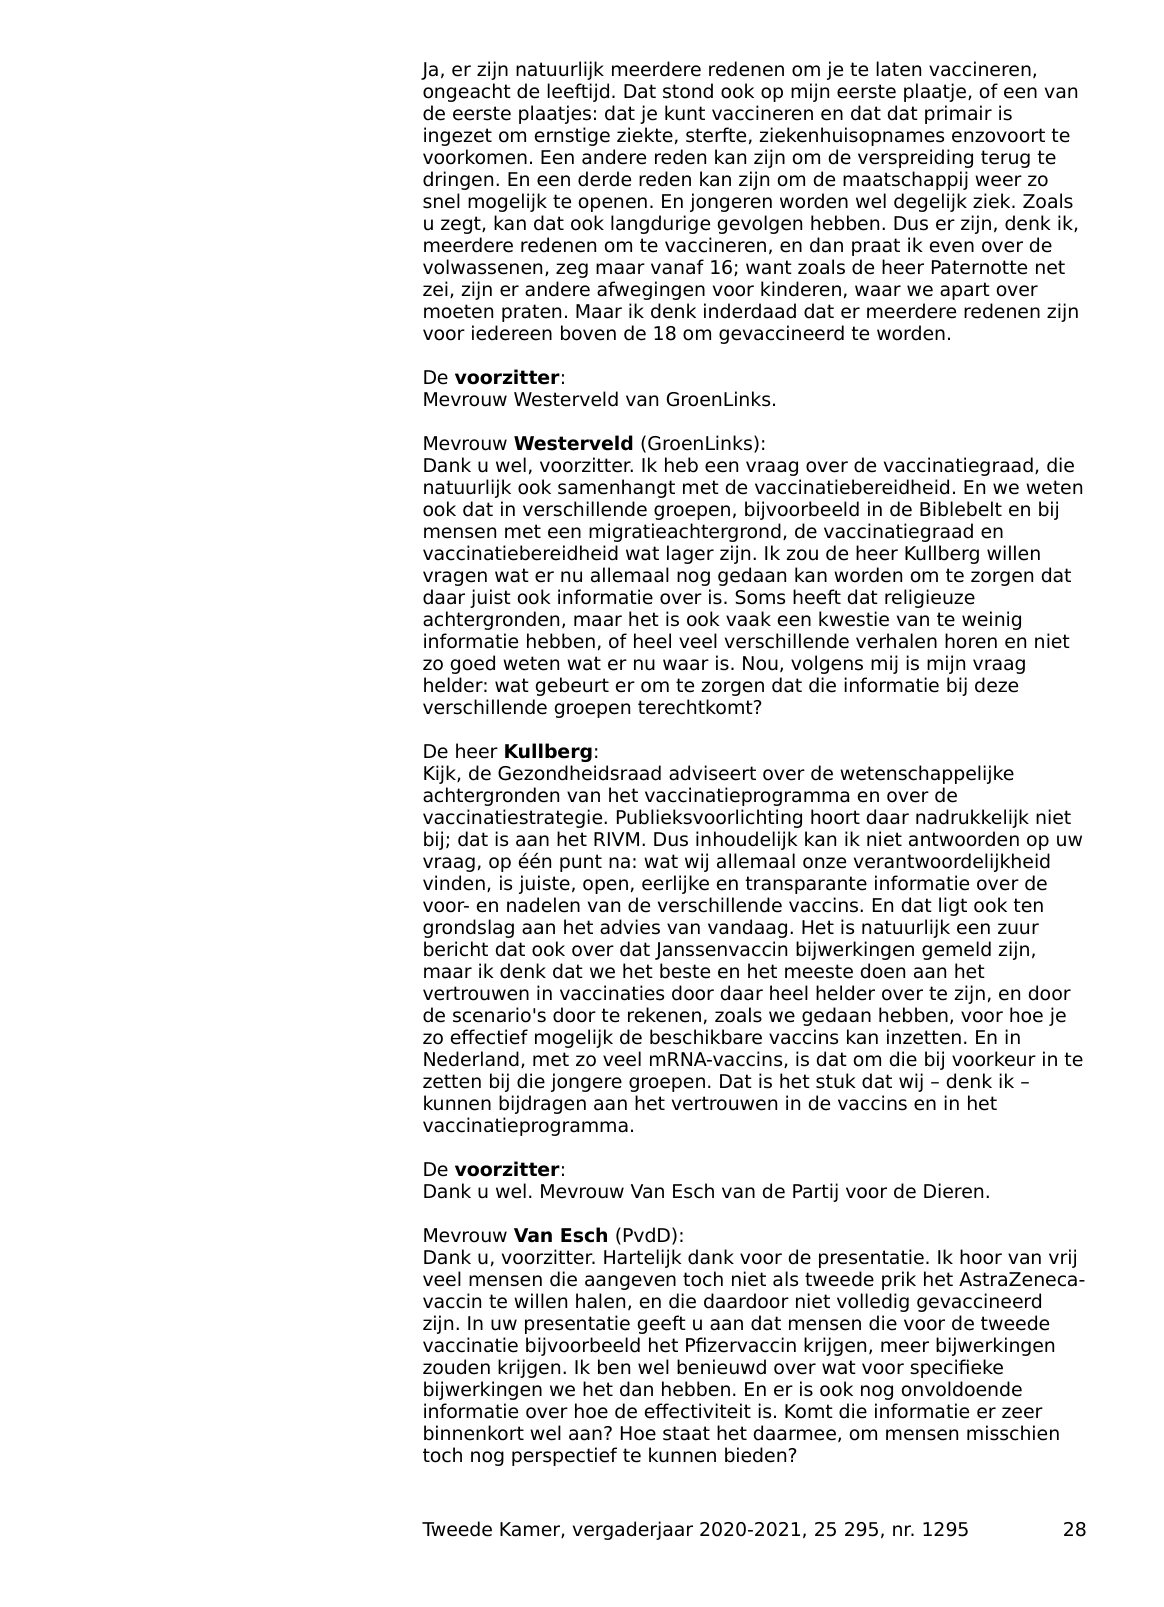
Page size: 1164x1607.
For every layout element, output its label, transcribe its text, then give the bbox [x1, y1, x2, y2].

text Dank u wel, voorzitter. Ik heb een vraag over de vaccinatiegraad, die natuurlijk ook samenhangt met de vaccinatiebereidheid. En we weten ook dat in verschillende groepen, bijvoorbeeld in de Biblebelt en bij mensen met een migratieachtergrond, de vaccinatiegraad en vaccinatiebereidheid wat lager zijn. Ik zou de heer Kullberg willen vragen wat er nu allemaal nog gedaan kan worden om te zorgen dat daar juist ook informatie over is. Soms heeft dat religieuze achtergronden, maar het is ook vaak een kwestie van te weinig informatie hebben, of heel veel verschillende verhalen horen en niet zo goed weten wat er nu waar is. Nou, volgens mij is mijn vraag helder: wat gebeurt er om te zorgen dat die informatie bij deze verschillende groepen terechtkomt? [422, 455, 1087, 719]
text De heer Kullberg: [422, 741, 1087, 763]
text Kijk, de Gezondheidsraad adviseert over de wetenschappelijke achtergronden van het vaccinatieprogramma en over de vaccinatiestrategie. Publieksvoorlichting hoort daar nadrukkelijk niet bij; dat is aan het RIVM. Dus inhoudelijk kan ik niet antwoorden op uw vraag, op één punt na: wat wij allemaal onze verantwoordelijkheid vinden, is juiste, open, eerlijke en transparante informatie over de voor- en nadelen van de verschillende vaccins. En dat ligt ook ten grondslag aan het advies van vandaag. Het is natuurlijk een zuur bericht dat ook over dat Janssenvaccin bijwerkingen gemeld zijn, maar ik denk dat we het beste en het meeste doen aan het vertrouwen in vaccinaties door daar heel helder over te zijn, en door de scenario's door te rekenen, zoals we gedaan hebben, voor hoe je zo effectief mogelijk de beschikbare vaccins kan inzetten. En in Nederland, met zo veel mRNA-vaccins, is dat om die bij voorkeur in te zetten bij die jongere groepen. Dat is het stuk dat wij – denk ik – kunnen bijdragen aan het vertrouwen in de vaccins en in het vaccinatieprogramma. [422, 763, 1087, 1137]
text Dank u wel. Mevrouw Van Esch van de Partij voor de Dieren. [422, 1181, 1087, 1203]
text De voorzitter: [422, 367, 1087, 389]
text Mevrouw Westerveld (GroenLinks): [422, 433, 1087, 455]
text Ja, er zijn natuurlijk meerdere redenen om je te laten vaccineren, ongeacht de leeftijd. Dat stond ook op mijn eerste plaatje, of een van de eerste plaatjes: dat je kunt vaccineren en dat dat primair is ingezet om ernstige ziekte, sterfte, ziekenhuisopnames enzovoort te voorkomen. Een andere reden kan zijn om de verspreiding terug te dringen. En een derde reden kan zijn om de maatschappij weer zo snel mogelijk te openen. En jongeren worden wel degelijk ziek. Zoals u zegt, kan dat ook langdurige gevolgen hebben. Dus er zijn, denk ik, meerdere redenen om te vaccineren, en dan praat ik even over de volwassenen, zeg maar vanaf 16; want zoals de heer Paternotte net zei, zijn er andere afwegingen voor kinderen, waar we apart over moeten praten. Maar ik denk inderdaad dat er meerdere redenen zijn voor iedereen boven de 18 om gevaccineerd te worden. [422, 59, 1087, 345]
text Dank u, voorzitter. Hartelijk dank voor de presentatie. Ik hoor van vrij veel mensen die aangeven toch niet als tweede prik het AstraZeneca-vaccin te willen halen, en die daardoor niet volledig gevaccineerd zijn. In uw presentatie geeft u aan dat mensen die voor de tweede vaccinatie bijvoorbeeld het Pfizervaccin krijgen, meer bijwerkingen zouden krijgen. Ik ben wel benieuwd over wat voor specifieke bijwerkingen we het dan hebben. En er is ook nog onvoldoende informatie over hoe de effectiviteit is. Komt die informatie er zeer binnenkort wel aan? Hoe staat het daarmee, om mensen misschien toch nog perspectief te kunnen bieden? [422, 1247, 1087, 1467]
text Mevrouw Van Esch (PvdD): [422, 1225, 1087, 1247]
text Mevrouw Westerveld van GroenLinks. [422, 389, 1087, 411]
text De voorzitter: [422, 1159, 1087, 1181]
